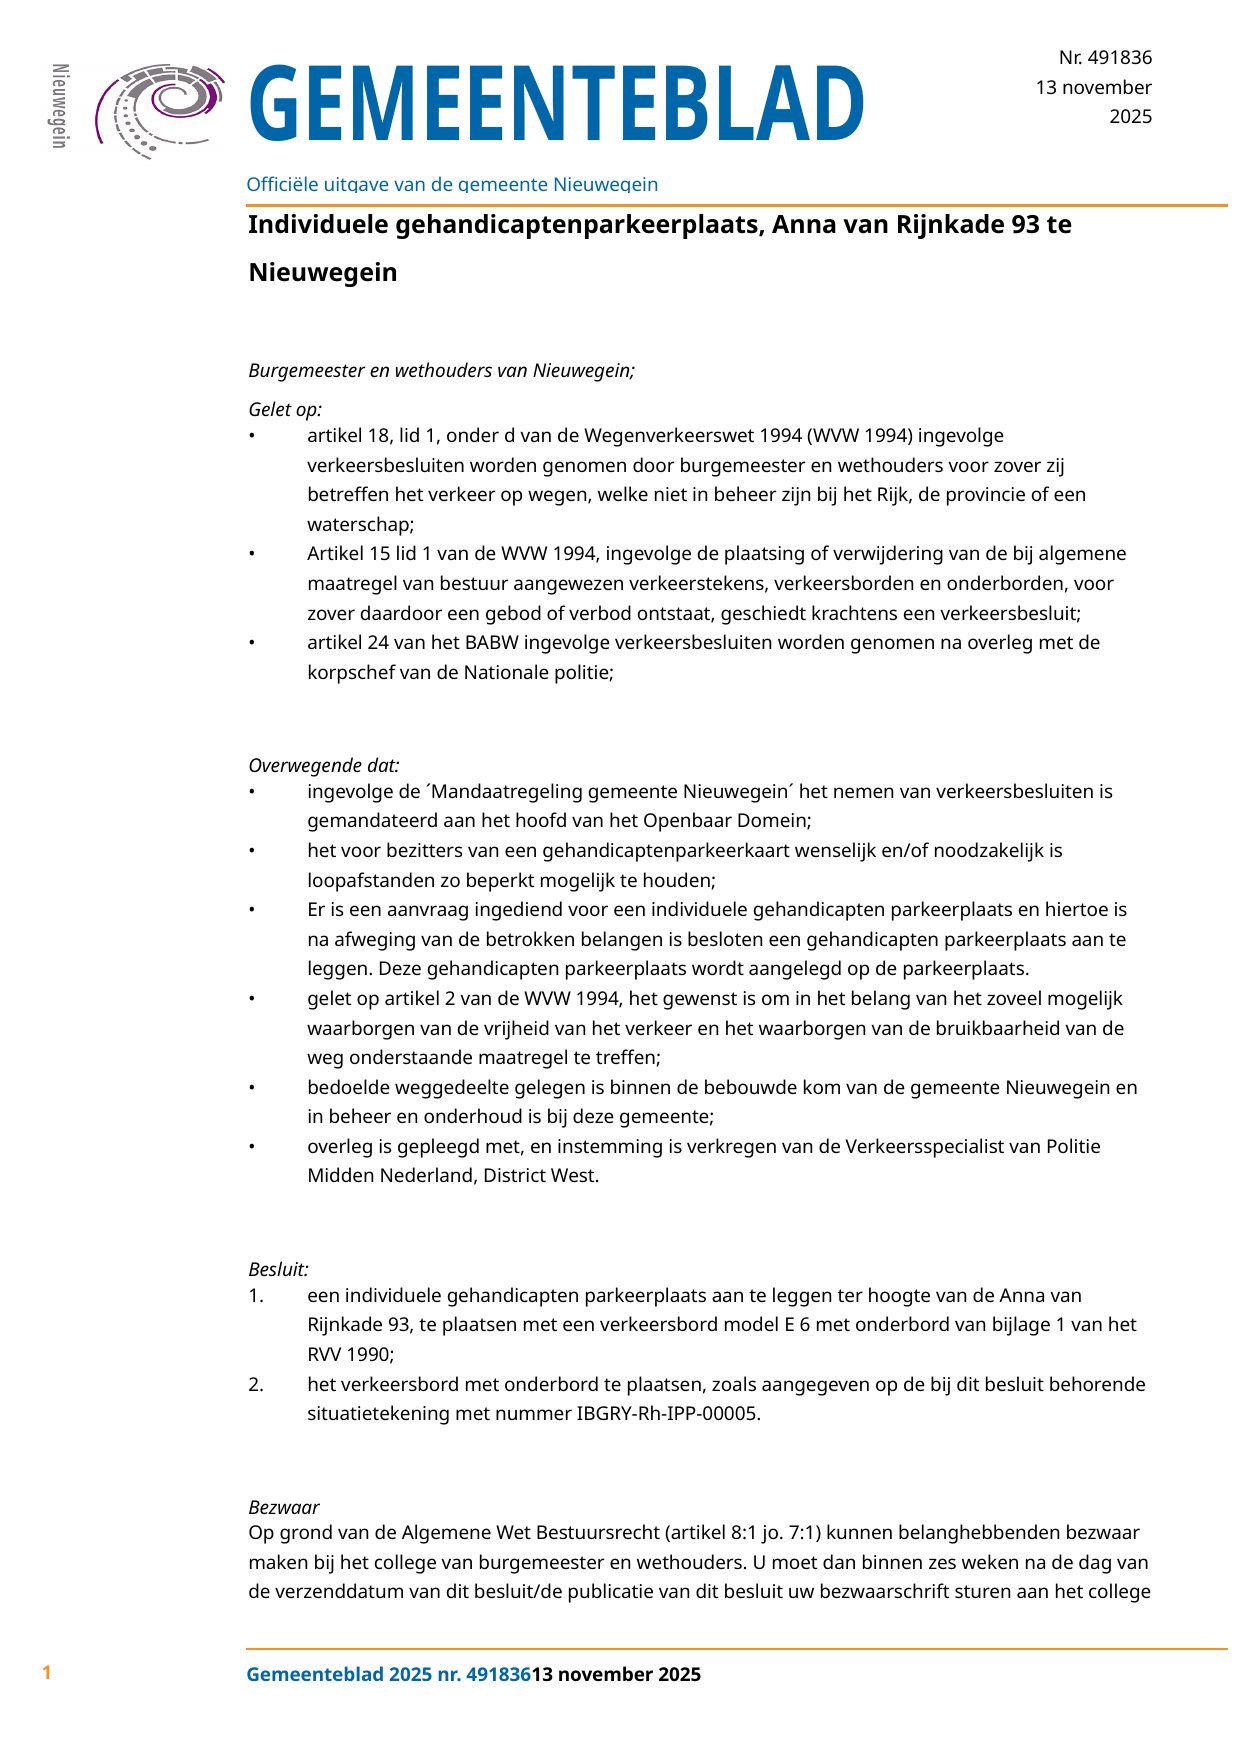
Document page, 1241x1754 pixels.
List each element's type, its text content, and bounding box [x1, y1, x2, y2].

list Artikel 15 lid 1 van de WVW 1994, ingevolge de plaatsing of verwijdering van de bij algemene maatregel van bestuur aangewezen verkeerstekens, verkeersborden en onderborden, voor zover daardoor een gebod of verbod ontstaat, geschiedt krachtens een verkeersbesluit; [248, 541, 1152, 625]
text Bezwaar [248, 1494, 1152, 1519]
text Op grond van de Algemene Wet Bestuursrecht (artikel 8:1 jo. 7:1) kunnen belanghebbenden bezwaar maken bij het college van burgemeester en wethouders. U moet dan binnen zes weken na de dag van de verzenddatum van dit besluit/de publicatie van dit besluit uw bezwaarschrift sturen aan het college [248, 1519, 1152, 1604]
list het voor bezitters van een gehandicaptenparkeerkaart wenselijk en/of noodzakelijk is loopafstanden zo beperkt mogelijk te houden; [248, 837, 1152, 893]
text Overwegende dat: [248, 752, 1152, 778]
text Gelet op: [248, 396, 1152, 422]
text Burgemeester en wethouders van Nieuwegein; [248, 357, 1152, 383]
list artikel 18, lid 1, onder d van de Wegenverkeerswet 1994 (WVW 1994) ingevolge verkeersbesluiten worden genomen door burgemeester en wethouders voor zover zij betreffen het verkeer op wegen, welke niet in beheer zijn bij het Rijk, de provincie of een waterschap; [248, 422, 1152, 537]
list gelet op artikel 2 van de WVW 1994, het gewenst is om in het belang van het zoveel mogelijk waarborgen van de vrijheid van het verkeer en het waarborgen van de bruikbaarheid van de weg onderstaande maatregel te treffen; [248, 985, 1152, 1070]
list een individuele gehandicapten parkeerplaats aan te leggen ter hoogte van de Anna van Rijnkade 93, te plaatsen met een verkeersbord model E 6 met onderbord van bijlage 1 van het RVV 1990; [248, 1282, 1152, 1367]
list ingevolge de ´Mandaatregeling gemeente Nieuwegein´ het nemen van verkeersbesluiten is gemandateerd aan het hoofd van het Openbaar Domein; [248, 778, 1152, 833]
list overleg is gepleegd met, en instemming is verkregen van de Verkeersspecialist van Politie Midden Nederland, District West. [248, 1133, 1152, 1188]
list het verkeersbord met onderbord te plaatsen, zoals aangegeven op de bij dit besluit behorende situatietekening met nummer IBGRY-Rh-IPP-00005. [248, 1371, 1152, 1426]
text Besluit: [248, 1256, 1152, 1282]
list bedoelde weggedeelte gelegen is binnen de bebouwde kom van de gemeente Nieuwegein en in beheer en onderhoud is bij deze gemeente; [248, 1074, 1152, 1129]
list Er is een aanvraag ingediend voor een individuele gehandicapten parkeerplaats en hiertoe is na afweging van de betrokken belangen is besloten een gehandicapten parkeerplaats aan te leggen. Deze gehandicapten parkeerplaats wordt aangelegd op de parkeerplaats. [248, 896, 1152, 981]
list artikel 24 van het BABW ingevolge verkeersbesluiten worden genomen na overleg met de korpschef van de Nationale politie; [248, 629, 1152, 684]
picture [41, 47, 231, 172]
text Individuele gehandicaptenparkeerplaats, Anna van Rijnkade 93 te Nieuwegein [248, 207, 1152, 288]
